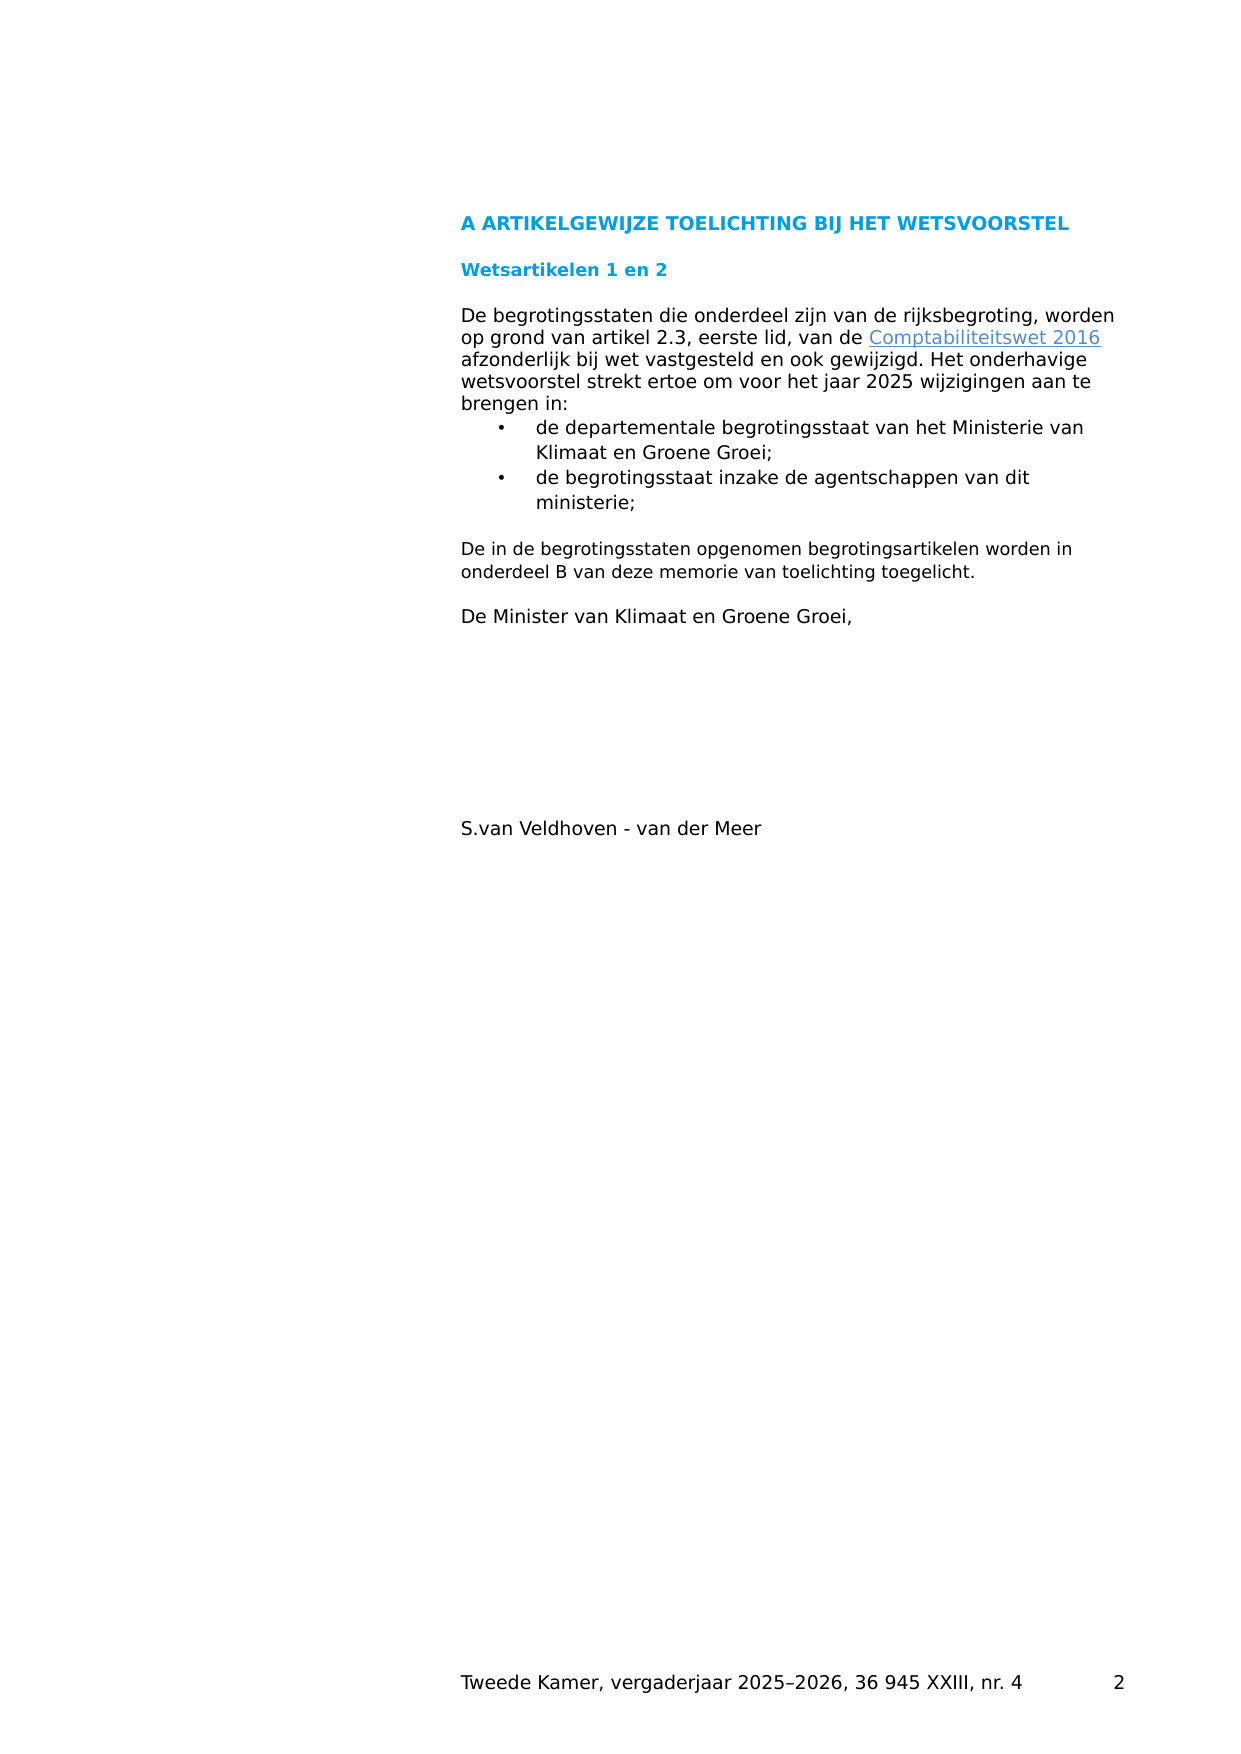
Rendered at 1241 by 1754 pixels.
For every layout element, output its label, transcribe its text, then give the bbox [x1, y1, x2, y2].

text De begrotingsstaten die onderdeel zijn van de rijksbegroting, worden op grond van artikel 2.3, eerste lid, van de Comptabiliteitswet 2016 afzonderlijk bij wet vastgesteld en ook gewijzigd. Het onderhavige wetsvoorstel strekt ertoe om voor het jaar 2025 wijzigingen aan te brengen in: [461, 305, 1125, 415]
list de begrotingsstaat inzake de agentschappen van dit ministerie; [498, 465, 1125, 515]
text De Minister van Klimaat en Groene Groei, [461, 606, 1125, 627]
title Wetsartikelen 1 en 2 [461, 258, 1125, 281]
text S.van Veldhoven - van der Meer [461, 818, 1125, 840]
title A Artikelgewijze toelichting bij het wetsvoorstel [461, 213, 1125, 235]
text De in de begrotingsstaten opgenomen begrotingsartikelen worden in onderdeel B van deze memorie van toelichting toegelicht. [461, 537, 1125, 583]
list de departementale begrotingsstaat van het Ministerie van Klimaat en Groene Groei; [498, 415, 1125, 465]
